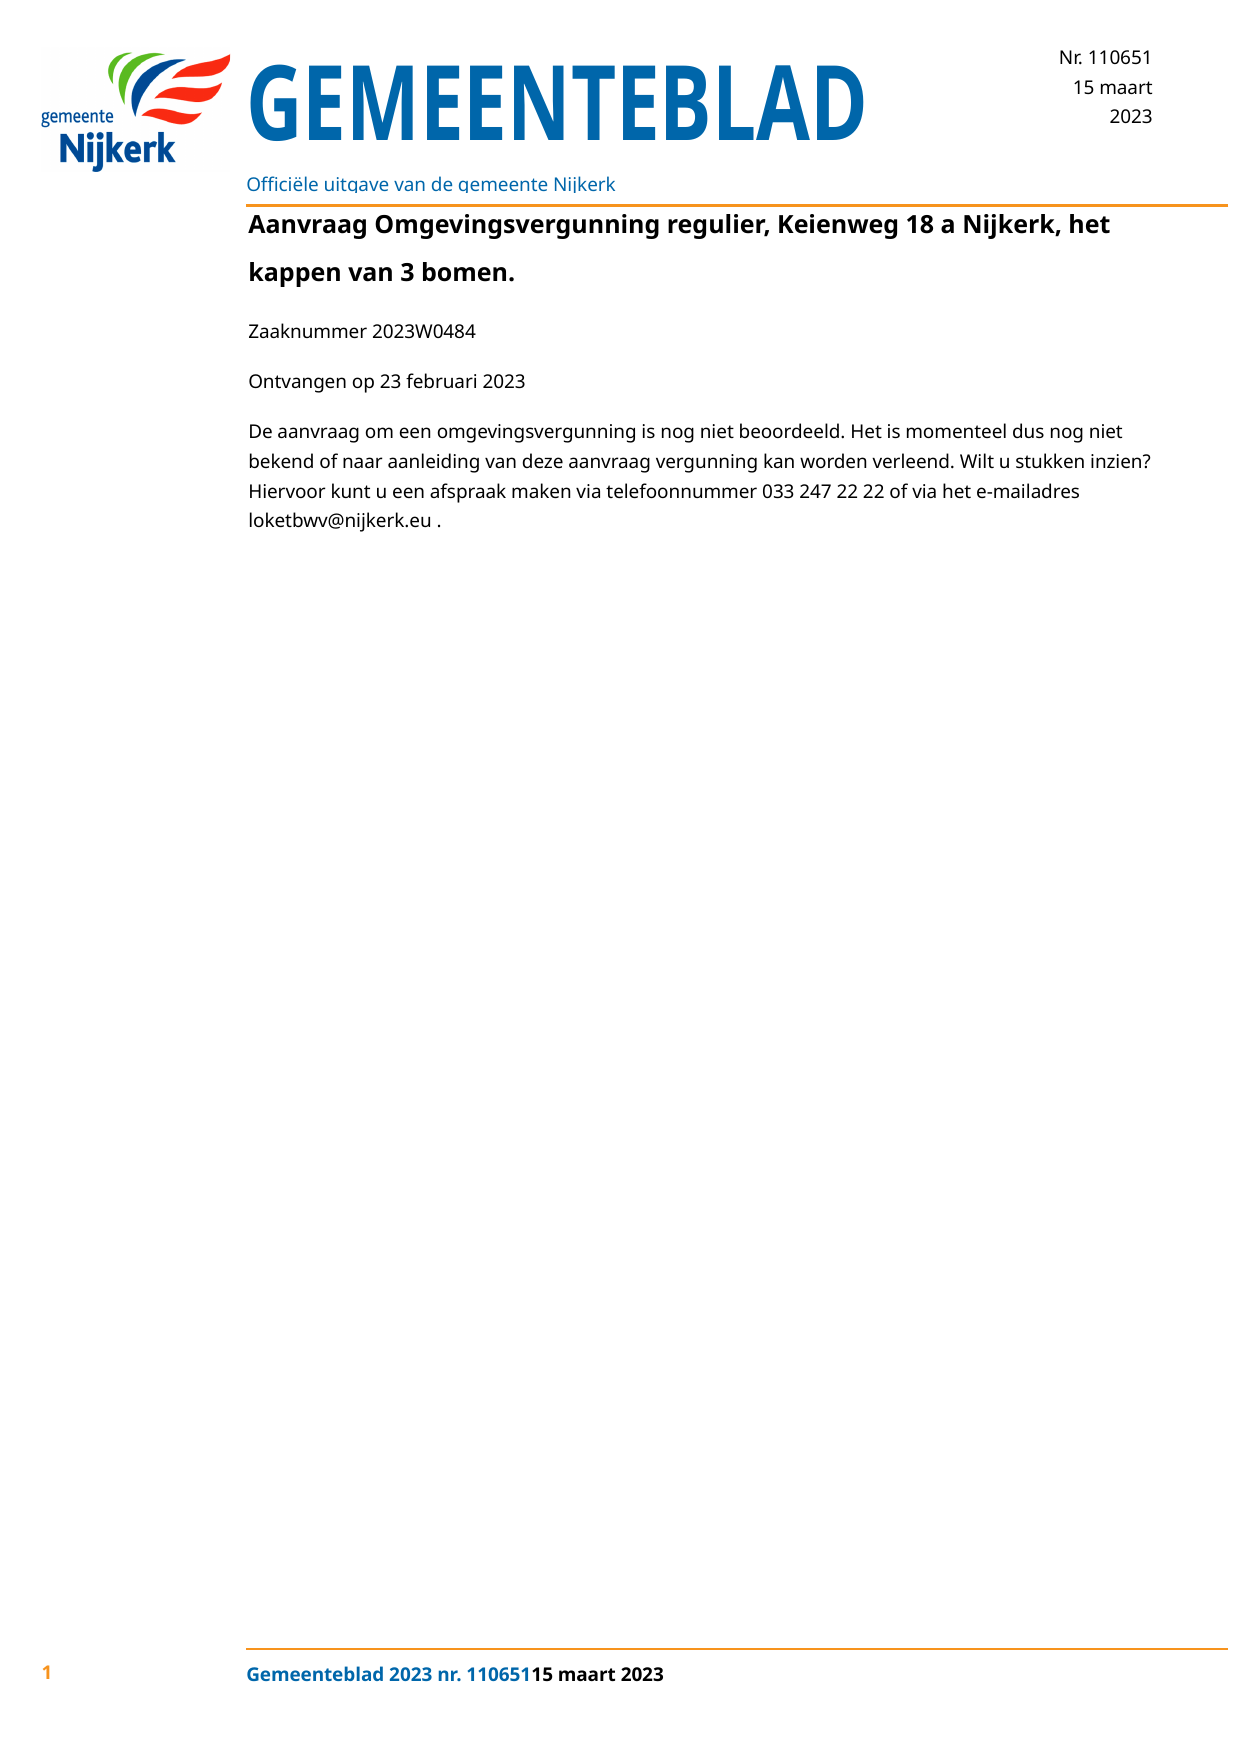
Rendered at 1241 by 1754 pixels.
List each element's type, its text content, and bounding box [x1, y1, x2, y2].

picture [41, 47, 231, 172]
text Zaaknummer 2023W0484 [248, 318, 1152, 344]
text Aanvraag Omgevingsvergunning regulier, Keienweg 18 a Nijkerk, het kappen van 3 bomen. [248, 207, 1152, 288]
text Ontvangen op 23 februari 2023 [248, 368, 1152, 394]
text De aanvraag om een omgevingsvergunning is nog niet beoordeeld. Het is momenteel dus nog niet bekend of naar aanleiding van deze aanvraag vergunning kan worden verleend. Wilt u stukken inzien? Hiervoor kunt u een afspraak maken via telefoonnummer 033 247 22 22 of via het e-mailadres loketbwv@nijkerk.eu . [248, 419, 1152, 533]
